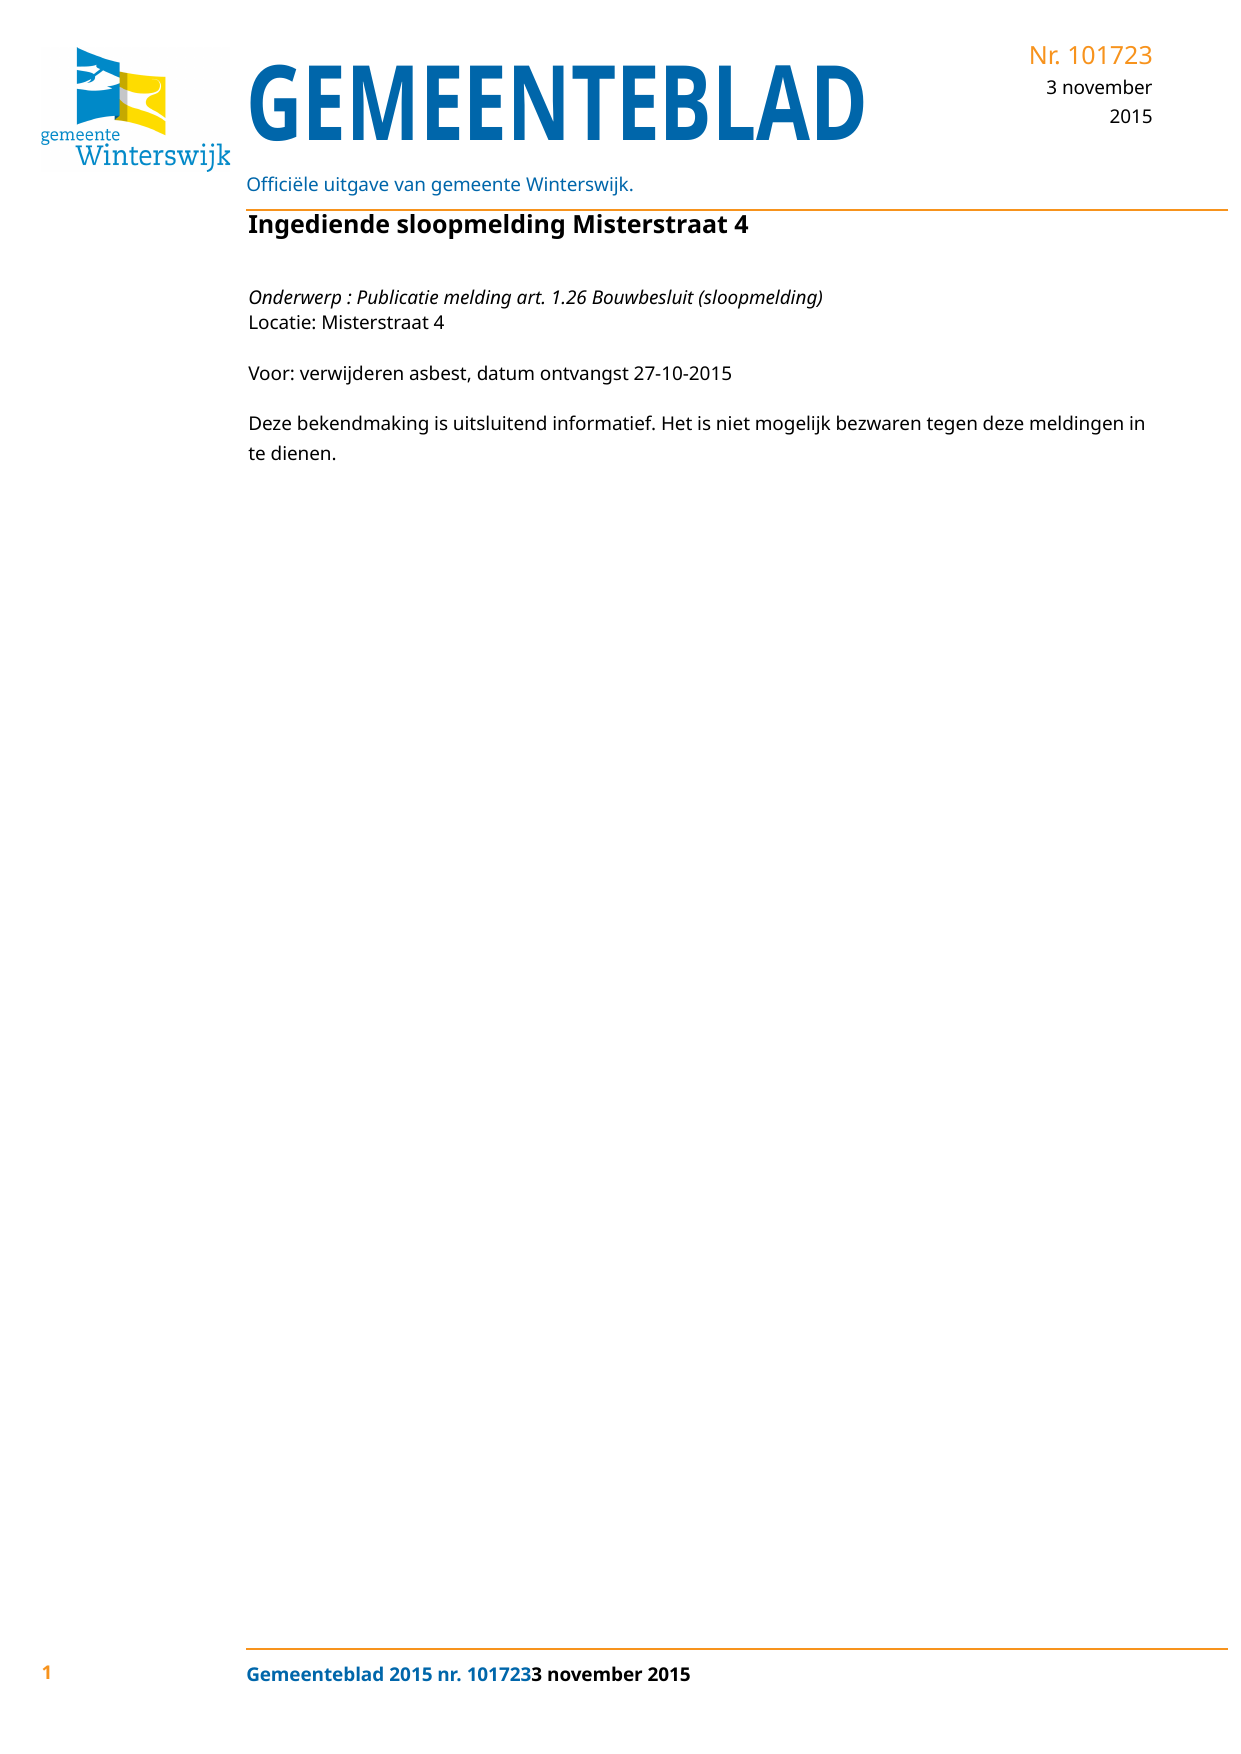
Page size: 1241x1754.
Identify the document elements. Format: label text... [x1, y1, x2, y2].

text Onderwerp : Publicatie melding art. 1.26 Bouwbesluit (sloopmelding) [248, 284, 1152, 309]
text Voor: verwijderen asbest, datum ontvangst 27-10-2015 [248, 360, 1152, 386]
text Ingediende sloopmelding Misterstraat 4 [248, 211, 1152, 241]
text Deze bekendmaking is uitsluitend informatief. Het is niet mogelijk bezwaren tegen deze meldingen in te dienen. [248, 410, 1152, 466]
picture [41, 47, 231, 172]
text Locatie: Misterstraat 4 [248, 309, 1152, 335]
picture [225, 153, 231, 162]
